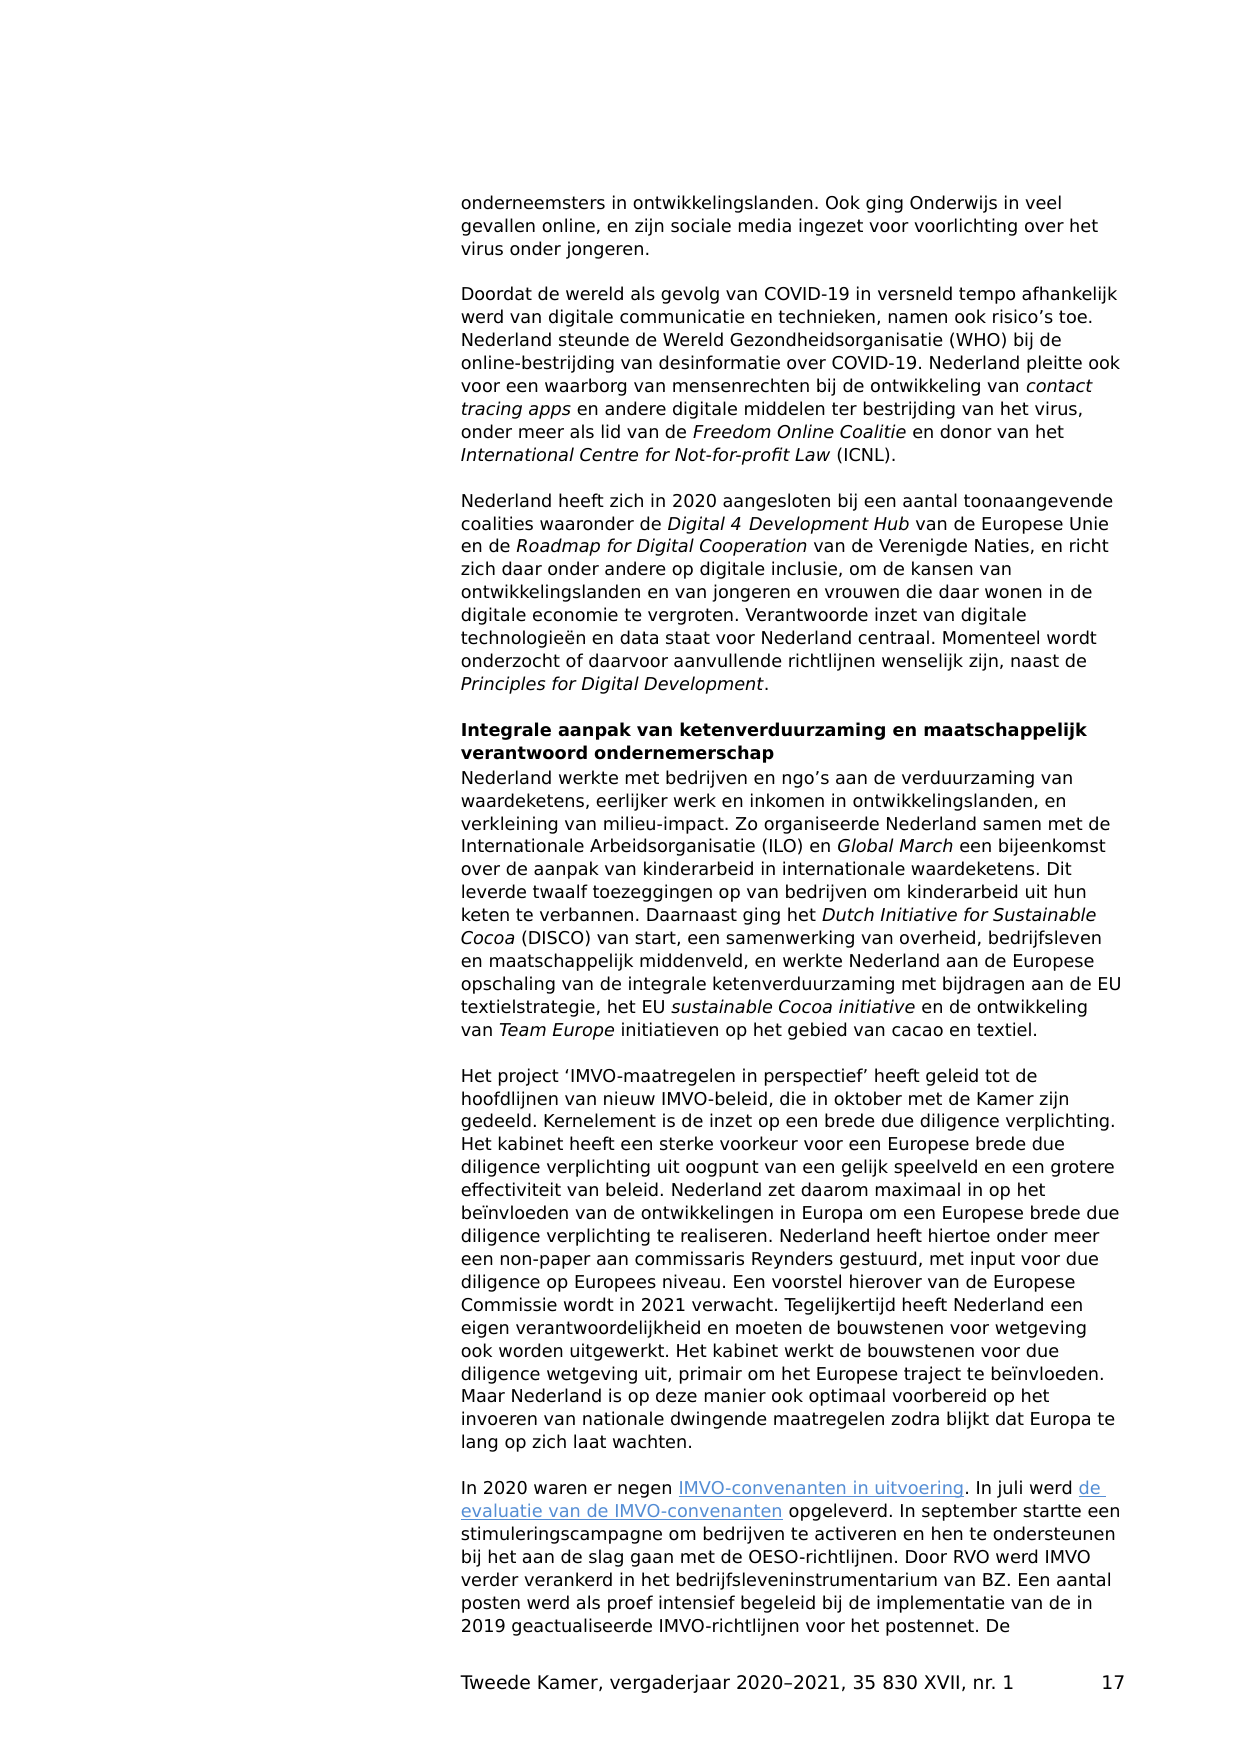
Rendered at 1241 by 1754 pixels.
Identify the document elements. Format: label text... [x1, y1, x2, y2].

text Nederland werkte met bedrijven en ngo’s aan de verduurzaming van waardeketens, eerlijker werk en inkomen in ontwikkelingslanden, en verkleining van milieu-impact. Zo organiseerde Nederland samen met de Internationale Arbeidsorganisatie (ILO) en Global March een bijeenkomst over de aanpak van kinderarbeid in internationale waardeketens. Dit leverde twaalf toezeggingen op van bedrijven om kinderarbeid uit hun keten te verbannen. Daarnaast ging het Dutch Initiative for Sustainable Cocoa (DISCO) van start, een samenwerking van overheid, bedrijfsleven en maatschappelijk middenveld, en werkte Nederland aan de Europese opschaling van de integrale ketenverduurzaming met bijdragen aan de EU textielstrategie, het EU sustainable Cocoa initiative en de ontwikkeling van Team Europe initiatieven op het gebied van cacao en textiel. [461, 766, 1125, 1041]
text onderneemsters in ontwikkelingslanden. Ook ging Onderwijs in veel gevallen online, en zijn sociale media ingezet voor voorlichting over het virus onder jongeren. [461, 191, 1125, 259]
text In 2020 waren er negen IMVO-convenanten in uitvoering. In juli werd de evaluatie van de IMVO-convenanten opgeleverd. In september startte een stimuleringscampagne om bedrijven te activeren en hen te ondersteunen bij het aan de slag gaan met de OESO-richtlijnen. Door RVO werd IMVO verder verankerd in het bedrijfsleveninstrumentarium van BZ. Een aantal posten werd als proef intensief begeleid bij de implementatie van de in 2019 geactualiseerde IMVO-richtlijnen voor het postennet. De [461, 1476, 1125, 1637]
text Integrale aanpak van ketenverduurzaming en maatschappelijk verantwoord ondernemerschap [461, 718, 1125, 764]
text Nederland heeft zich in 2020 aangesloten bij een aantal toonaangevende coalities waaronder de Digital 4 Development Hub van de Europese Unie en de Roadmap for Digital Cooperation van de Verenigde Naties, en richt zich daar onder andere op digitale inclusie, om de kansen van ontwikkelingslanden en van jongeren en vrouwen die daar wonen in de digitale economie te vergroten. Verantwoorde inzet van digitale technologieën en data staat voor Nederland centraal. Momenteel wordt onderzocht of daarvoor aanvullende richtlijnen wenselijk zijn, naast de Principles for Digital Development. [461, 489, 1125, 695]
text Het project ‘IMVO-maatregelen in perspectief’ heeft geleid tot de hoofdlijnen van nieuw IMVO-beleid, die in oktober met de Kamer zijn gedeeld. Kernelement is de inzet op een brede due diligence verplichting. Het kabinet heeft een sterke voorkeur voor een Europese brede due diligence verplichting uit oogpunt van een gelijk speelveld en een grotere effectiviteit van beleid. Nederland zet daarom maximaal in op het beïnvloeden van de ontwikkelingen in Europa om een Europese brede due diligence verplichting te realiseren. Nederland heeft hiertoe onder meer een non-paper aan commissaris Reynders gestuurd, met input voor due diligence op Europees niveau. Een voorstel hierover van de Europese Commissie wordt in 2021 verwacht. Tegelijkertijd heeft Nederland een eigen verantwoordelijkheid en moeten de bouwstenen voor wetgeving ook worden uitgewerkt. Het kabinet werkt de bouwstenen voor due diligence wetgeving uit, primair om het Europese traject te beïnvloeden. Maar Nederland is op deze manier ook optimaal voorbereid op het invoeren van nationale dwingende maatregelen zodra blijkt dat Europa te lang op zich laat wachten. [461, 1064, 1125, 1453]
text Doordat de wereld als gevolg van COVID-19 in versneld tempo afhankelijk werd van digitale communicatie en technieken, namen ook risico’s toe. Nederland steunde de Wereld Gezondheidsorganisatie (WHO) bij de online-bestrijding van desinformatie over COVID-19. Nederland pleitte ook voor een waarborg van mensenrechten bij de ontwikkeling van contact tracing apps en andere digitale middelen ter bestrijding van het virus, onder meer als lid van de Freedom Online Coalitie en donor van het International Centre for Not-for-profit Law (ICNL). [461, 282, 1125, 466]
